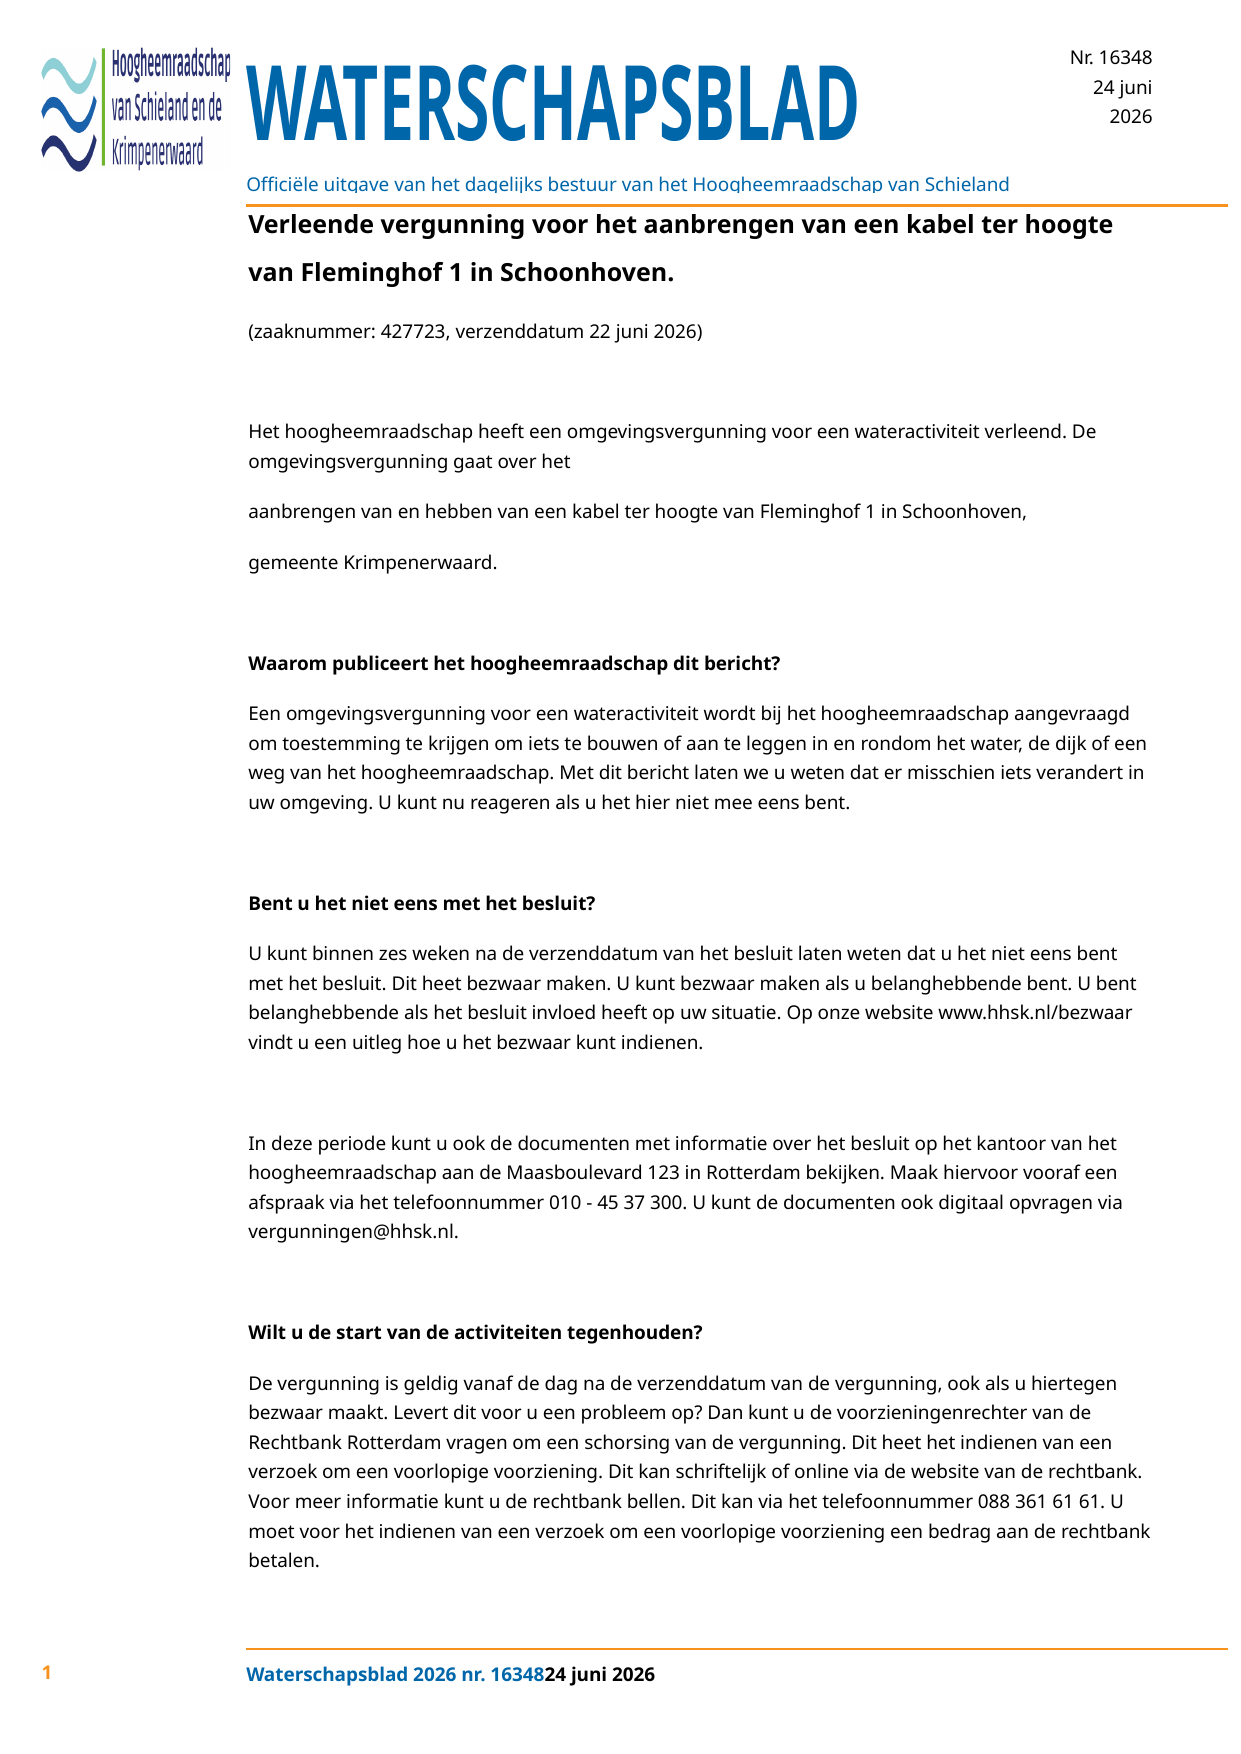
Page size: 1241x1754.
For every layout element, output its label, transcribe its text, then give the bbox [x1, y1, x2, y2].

text Verleende vergunning voor het aanbrengen van een kabel ter hoogte van Fleminghof 1 in Schoonhoven. [248, 207, 1152, 288]
text Bent u het niet eens met het besluit? [248, 890, 1152, 916]
text gemeente Krimpenerwaard. [248, 549, 1152, 575]
text (zaaknummer: 427723, verzenddatum 22 juni 2026) [248, 318, 1152, 344]
text In deze periode kunt u ook de documenten met informatie over het besluit op het kantoor van het hoogheemraadschap aan de Maasboulevard 123 in Rotterdam bekijken. Maak hiervoor vooraf een afspraak via het telefoonnummer 010 - 45 37 300. U kunt de documenten ook digitaal opvragen via vergunningen@hhsk.nl. [248, 1130, 1152, 1244]
text Wilt u de start van de activiteiten tegenhouden? [248, 1319, 1152, 1345]
text De vergunning is geldig vanaf de dag na de verzenddatum van de vergunning, ook als u hiertegen bezwaar maakt. Levert dit voor u een probleem op? Dan kunt u de voorzieningenrechter van de Rechtbank Rotterdam vragen om een schorsing van de vergunning. Dit heet het indienen van een verzoek om een voorlopige voorziening. Dit kan schriftelijk of online via de website van de rechtbank. Voor meer informatie kunt u de rechtbank bellen. Dit kan via het telefoonnummer 088 361 61 61. U moet voor het indienen van een verzoek om een voorlopige voorziening een bedrag aan de rechtbank betalen. [248, 1370, 1152, 1573]
text Een omgevingsvergunning voor een wateractiviteit wordt bij het hoogheemraadschap aangevraagd om toestemming te krijgen om iets te bouwen of aan te leggen in en rondom het water, de dijk of een weg van het hoogheemraadschap. Met dit bericht laten we u weten dat er misschien iets verandert in uw omgeving. U kunt nu reageren als u het hier niet mee eens bent. [248, 700, 1152, 815]
text aanbrengen van en hebben van een kabel ter hoogte van Fleminghof 1 in Schoonhoven, [248, 499, 1152, 524]
picture [41, 47, 231, 172]
text U kunt binnen zes weken na de verzenddatum van het besluit laten weten dat u het niet eens bent met het besluit. Dit heet bezwaar maken. U kunt bezwaar maken als u belanghebbende bent. U bent belanghebbende als het besluit invloed heeft op uw situatie. Op onze website www.hhsk.nl/bezwaar vindt u een uitleg hoe u het bezwaar kunt indienen. [248, 940, 1152, 1055]
text Het hoogheemraadschap heeft een omgevingsvergunning voor een wateractiviteit verleend. De omgevingsvergunning gaat over het [248, 419, 1152, 474]
text Waarom publiceert het hoogheemraadschap dit bericht? [248, 650, 1152, 676]
